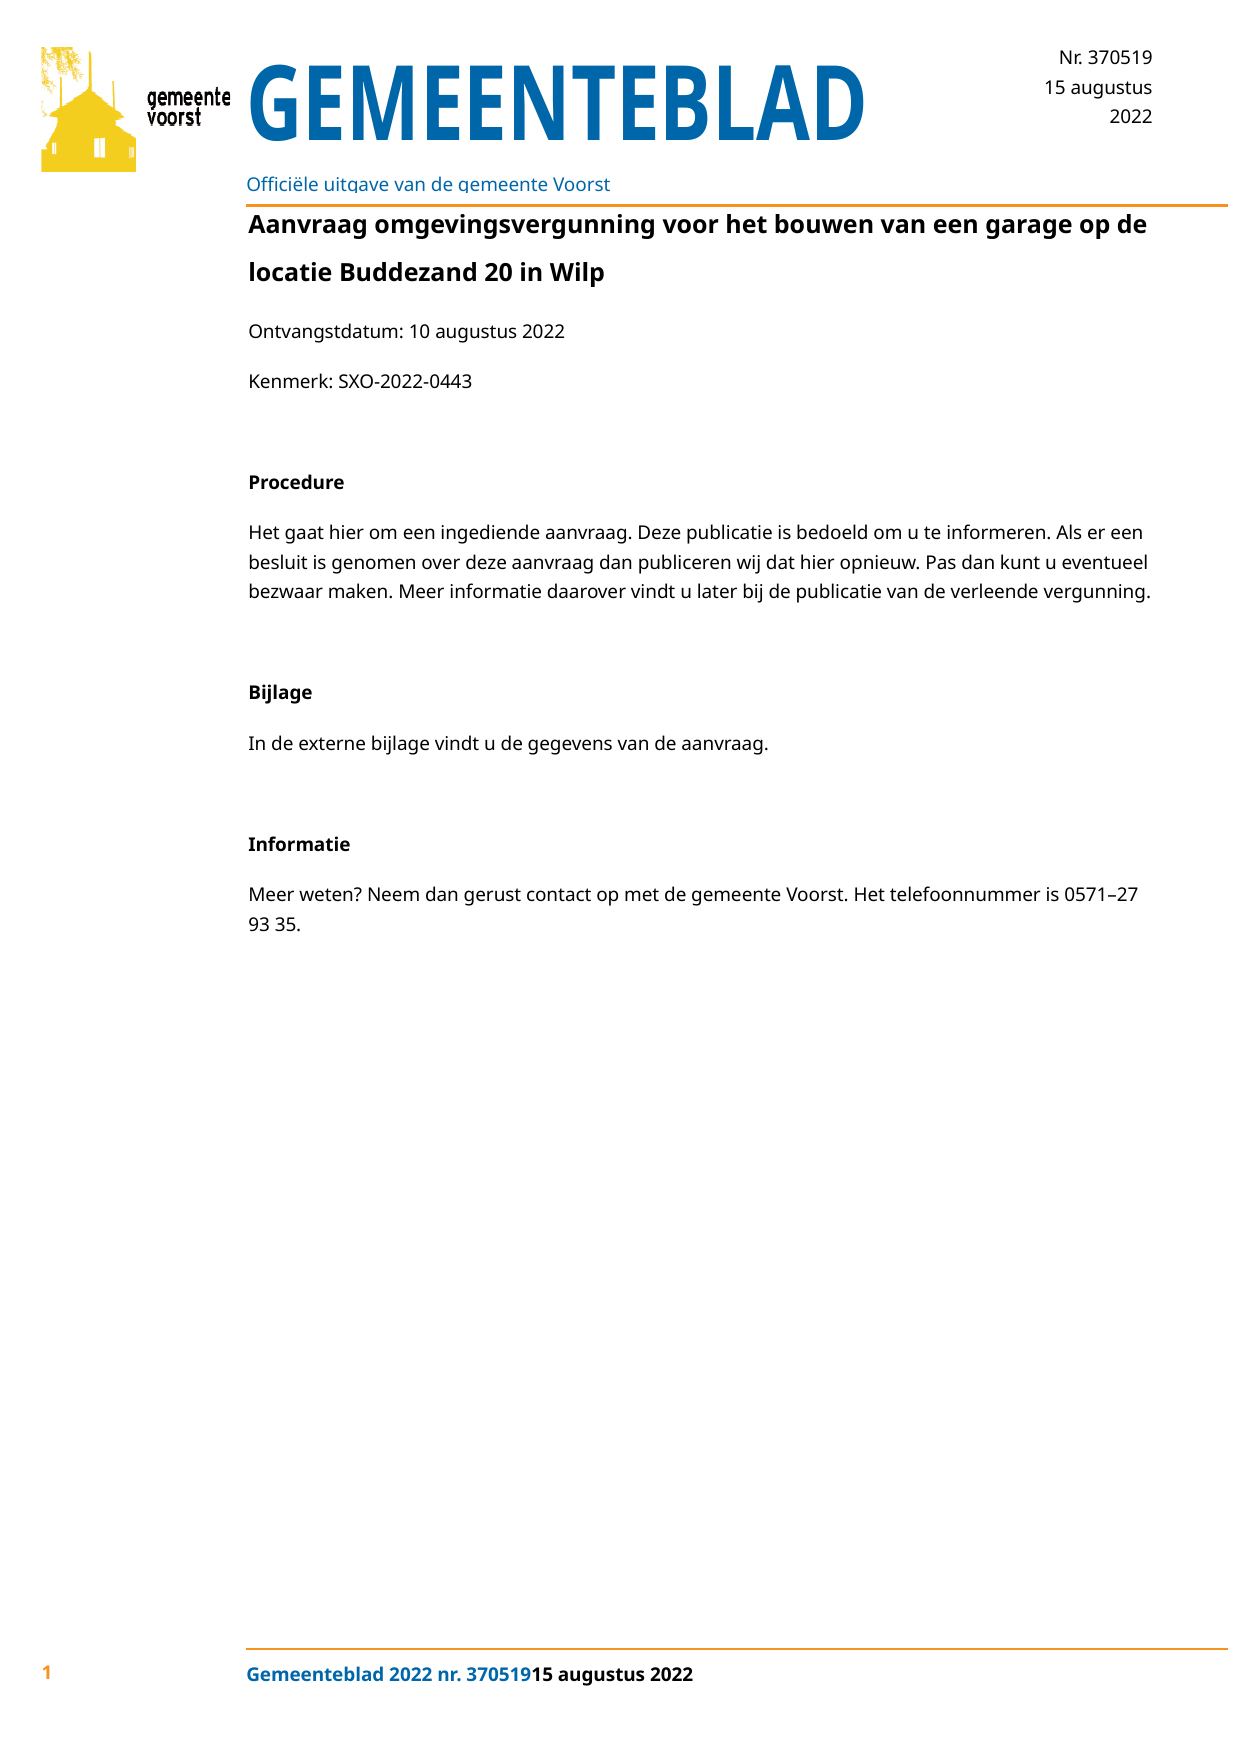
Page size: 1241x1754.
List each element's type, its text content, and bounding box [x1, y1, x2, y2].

text Het gaat hier om een ingediende aanvraag. Deze publicatie is bedoeld om u te informeren. Als er een besluit is genomen over deze aanvraag dan publiceren wij dat hier opnieuw. Pas dan kunt u eventueel bezwaar maken. Meer informatie daarover vindt u later bij de publicatie van de verleende vergunning. [248, 519, 1152, 604]
text Meer weten? Neem dan gerust contact op met de gemeente Voorst. Het telefoonnummer is 0571–27 93 35. [248, 881, 1152, 937]
text In de externe bijlage vindt u de gegevens van de aanvraag. [248, 730, 1152, 756]
text Informatie [248, 831, 1152, 857]
text Bijlage [248, 679, 1152, 705]
picture [41, 47, 231, 172]
text Ontvangstdatum: 10 augustus 2022 [248, 318, 1152, 344]
text Aanvraag omgevingsvergunning voor het bouwen van een garage op de locatie Buddezand 20 in Wilp [248, 207, 1152, 288]
text Procedure [248, 469, 1152, 495]
text Kenmerk: SXO-2022-0443 [248, 368, 1152, 394]
